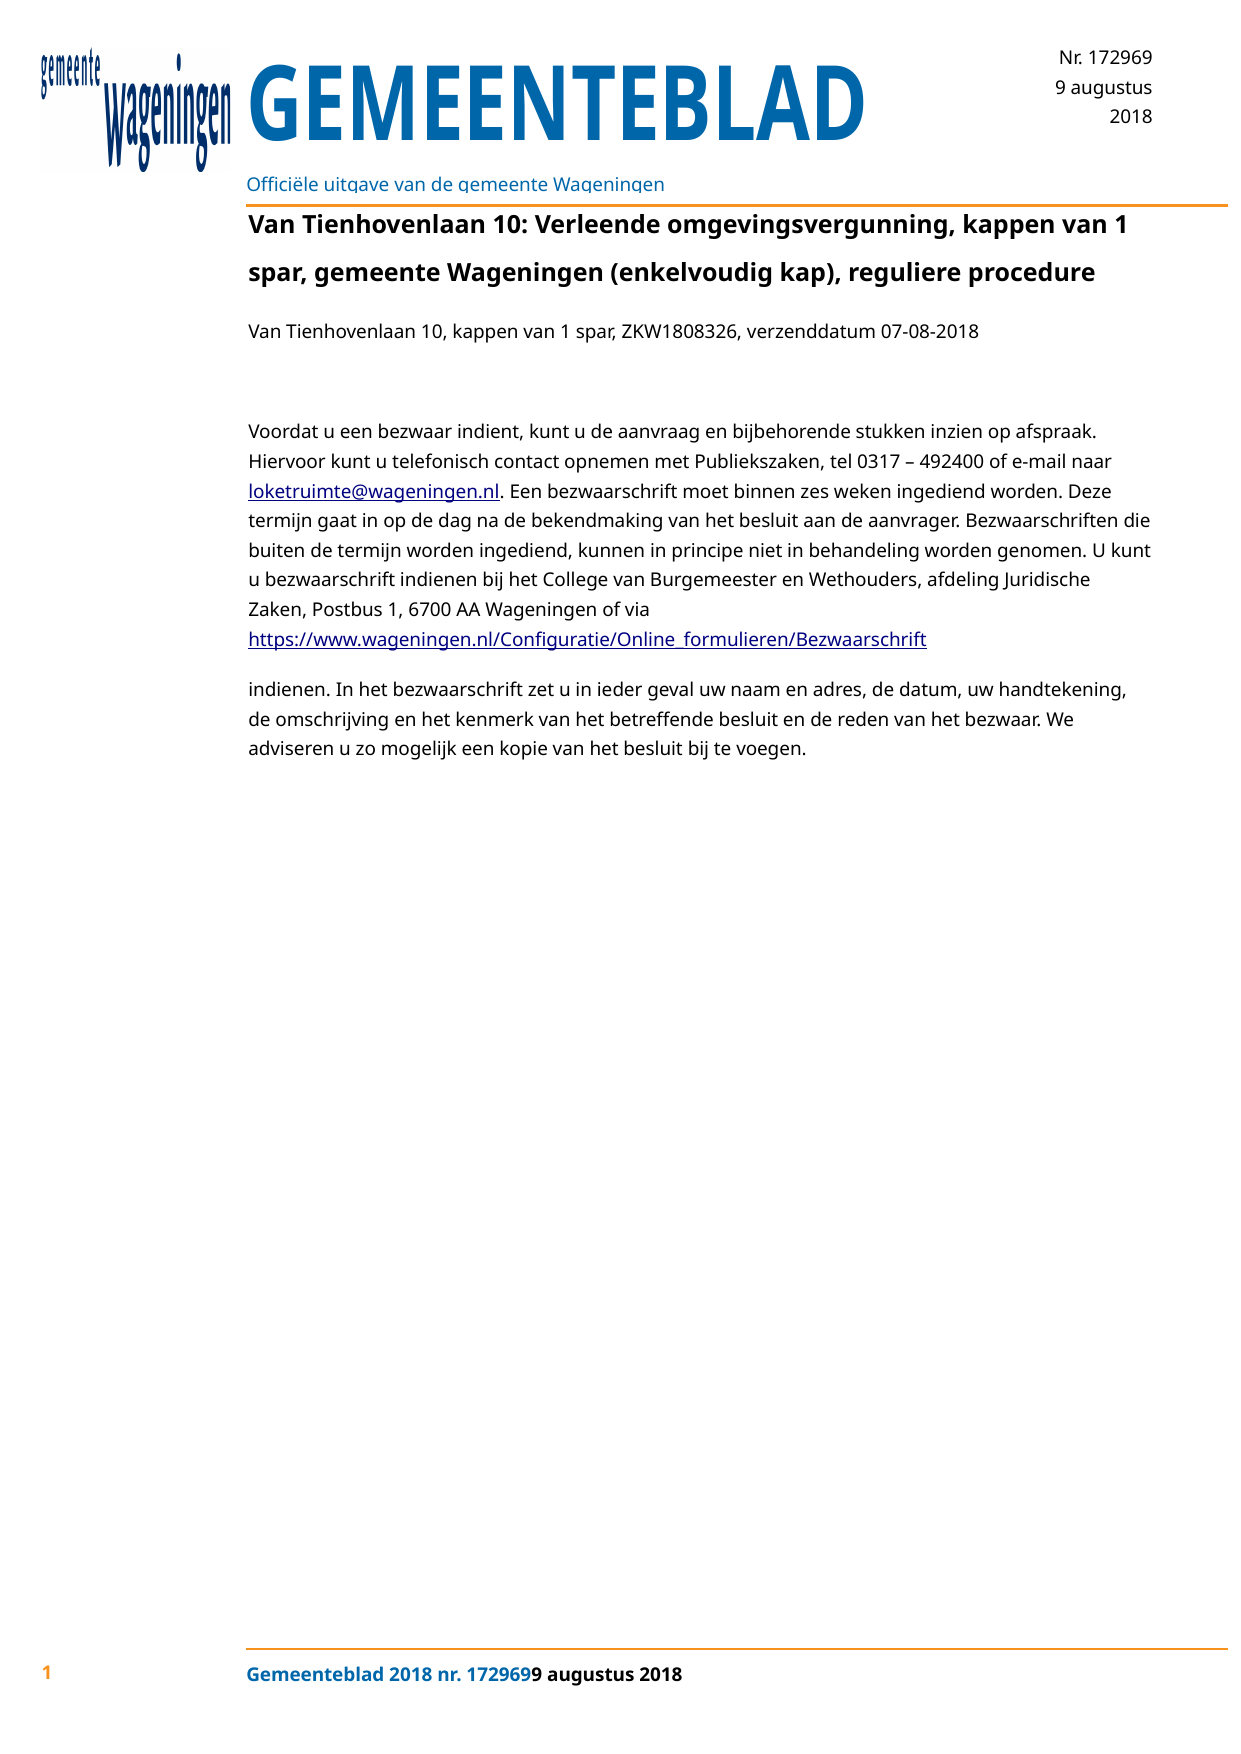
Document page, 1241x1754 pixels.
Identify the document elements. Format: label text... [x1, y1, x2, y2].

text Van Tienhovenlaan 10: Verleende omgevingsvergunning, kappen van 1 spar, gemeente Wageningen (enkelvoudig kap), reguliere procedure [248, 207, 1152, 288]
text Voordat u een bezwaar indient, kunt u de aanvraag en bijbehorende stukken inzien op afspraak. Hiervoor kunt u telefonisch contact opnemen met Publiekszaken, tel 0317 – 492400 of e-mail naar loketruimte@wageningen.nl. Een bezwaarschrift moet binnen zes weken ingediend worden. Deze termijn gaat in op de dag na de bekendmaking van het besluit aan de aanvrager. Bezwaarschriften die buiten de termijn worden ingediend, kunnen in principe niet in behandeling worden genomen. U kunt u bezwaarschrift indienen bij het College van Burgemeester en Wethouders, afdeling Juridische Zaken, Postbus 1, 6700 AA Wageningen of via https://www.wageningen.nl/Configuratie/Online_formulieren/Bezwaarschrift [248, 419, 1152, 652]
text indienen. In het bezwaarschrift zet u in ieder geval uw naam en adres, de datum, uw handtekening, de omschrijving en het kenmerk van het betreffende besluit en de reden van het bezwaar. We adviseren u zo mogelijk een kopie van het besluit bij te voegen. [248, 676, 1152, 761]
text Van Tienhovenlaan 10, kappen van 1 spar, ZKW1808326, verzenddatum 07-08-2018 [248, 318, 1152, 344]
picture [41, 47, 231, 172]
